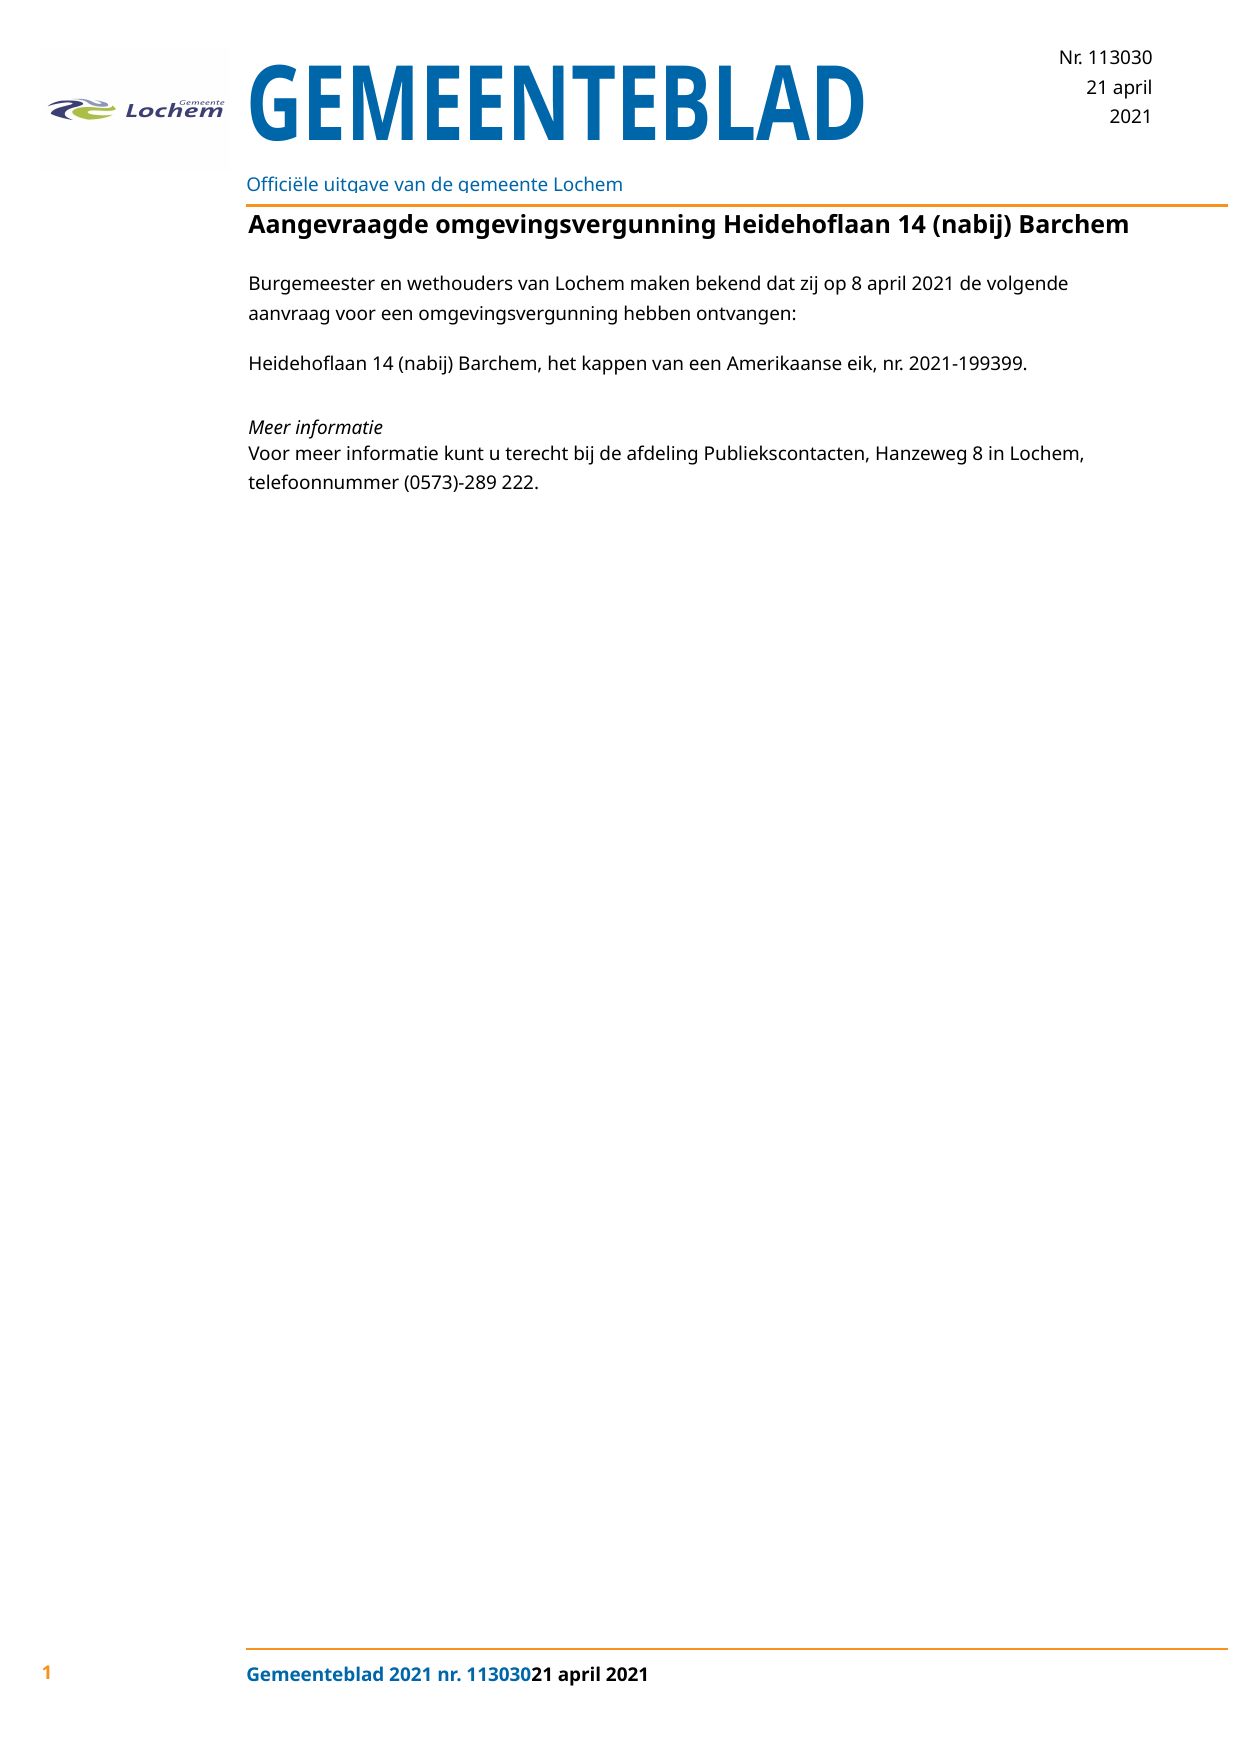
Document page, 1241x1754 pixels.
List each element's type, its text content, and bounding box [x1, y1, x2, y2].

text Heidehoflaan 14 (nabij) Barchem, het kappen van een Amerikaanse eik, nr. 2021-199399. [248, 350, 1152, 376]
text Voor meer informatie kunt u terecht bij de afdeling Publiekscontacten, Hanzeweg 8 in Lochem, telefoonnummer (0573)-289 222. [248, 440, 1152, 495]
text Meer informatie [248, 414, 1152, 440]
picture [41, 47, 231, 172]
text Aangevraagde omgevingsvergunning Heidehoflaan 14 (nabij) Barchem [248, 207, 1152, 241]
text Burgemeester en wethouders van Lochem maken bekend dat zij op 8 april 2021 de volgende aanvraag voor een omgevingsvergunning hebben ontvangen: [248, 270, 1152, 326]
